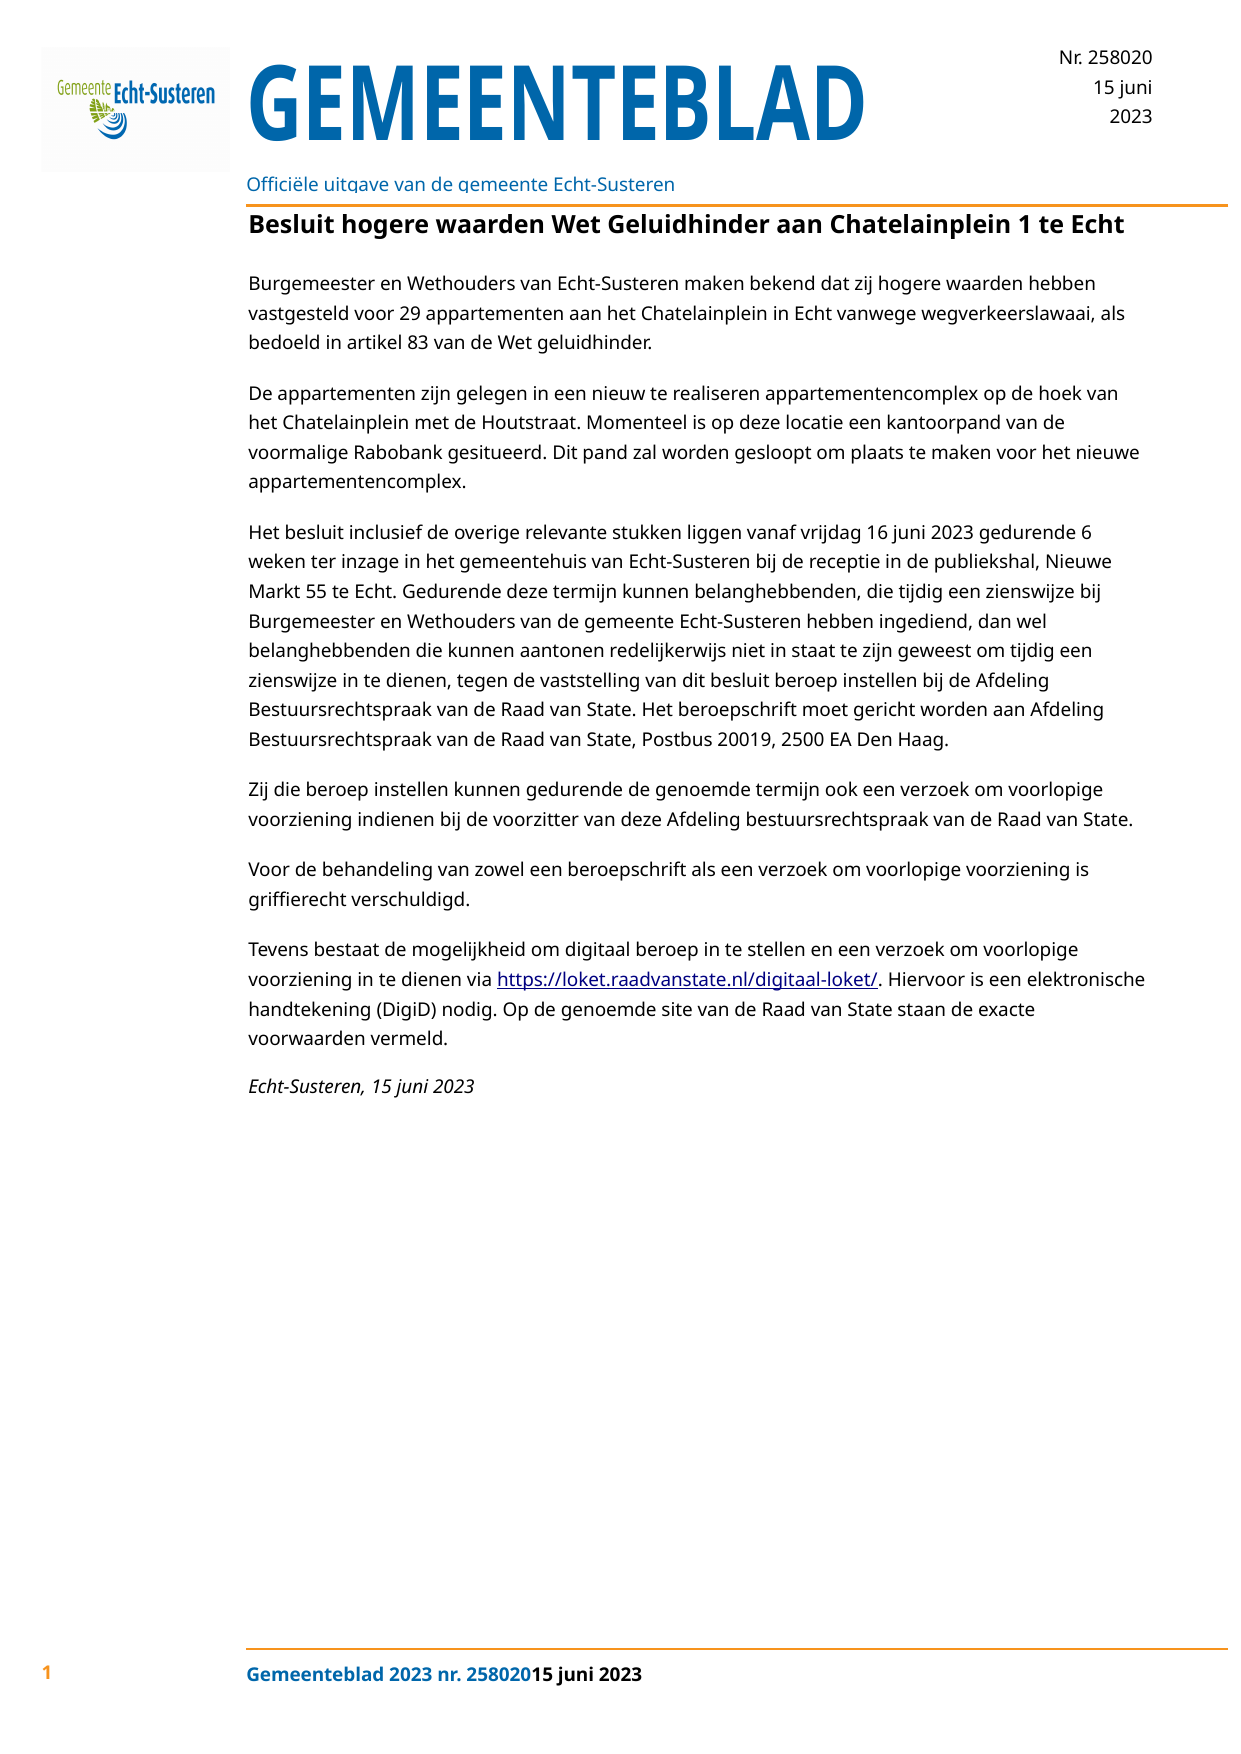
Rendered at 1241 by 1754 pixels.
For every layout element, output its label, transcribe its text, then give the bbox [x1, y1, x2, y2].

text Voor de behandeling van zowel een beroepschrift als een verzoek om voorlopige voorziening is griffierecht verschuldigd. [248, 857, 1152, 912]
picture [41, 47, 231, 172]
text De appartementen zijn gelegen in een nieuw te realiseren appartementencomplex op de hoek van het Chatelainplein met de Houtstraat. Momenteel is op deze locatie een kantoorpand van de voormalige Rabobank gesitueerd. Dit pand zal worden gesloopt om plaats te maken voor het nieuwe appartementencomplex. [248, 380, 1152, 494]
text Echt-Susteren, 15 juni 2023 [248, 1073, 1152, 1099]
text Burgemeester en Wethouders van Echt-Susteren maken bekend dat zij hogere waarden hebben vastgesteld voor 29 appartementen aan het Chatelainplein in Echt vanwege wegverkeerslawaai, als bedoeld in artikel 83 van de Wet geluidhinder. [248, 270, 1152, 355]
text Zij die beroep instellen kunnen gedurende de genoemde termijn ook een verzoek om voorlopige voorziening indienen bij de voorzitter van deze Afdeling bestuursrechtspraak van de Raad van State. [248, 777, 1152, 832]
text Tevens bestaat de mogelijkheid om digitaal beroep in te stellen en een verzoek om voorlopige voorziening in te dienen via https://loket.raadvanstate.nl/digitaal-loket/. Hiervoor is een elektronische handtekening (DigiD) nodig. Op de genoemde site van de Raad van State staan de exacte voorwaarden vermeld. [248, 937, 1152, 1051]
text Het besluit inclusief de overige relevante stukken liggen vanaf vrijdag 16 juni 2023 gedurende 6 weken ter inzage in het gemeentehuis van Echt-Susteren bij de receptie in de publiekshal, Nieuwe Markt 55 te Echt. Gedurende deze termijn kunnen belanghebbenden, die tijdig een zienswijze bij Burgemeester en Wethouders van de gemeente Echt-Susteren hebben ingediend, dan wel belanghebbenden die kunnen aantonen redelijkerwijs niet in staat te zijn geweest om tijdig een zienswijze in te dienen, tegen de vaststelling van dit besluit beroep instellen bij de Afdeling Bestuursrechtspraak van de Raad van State. Het beroepschrift moet gericht worden aan Afdeling Bestuursrechtspraak van de Raad van State, Postbus 20019, 2500 EA Den Haag. [248, 519, 1152, 752]
text Besluit hogere waarden Wet Geluidhinder aan Chatelainplein 1 te Echt [248, 207, 1152, 241]
